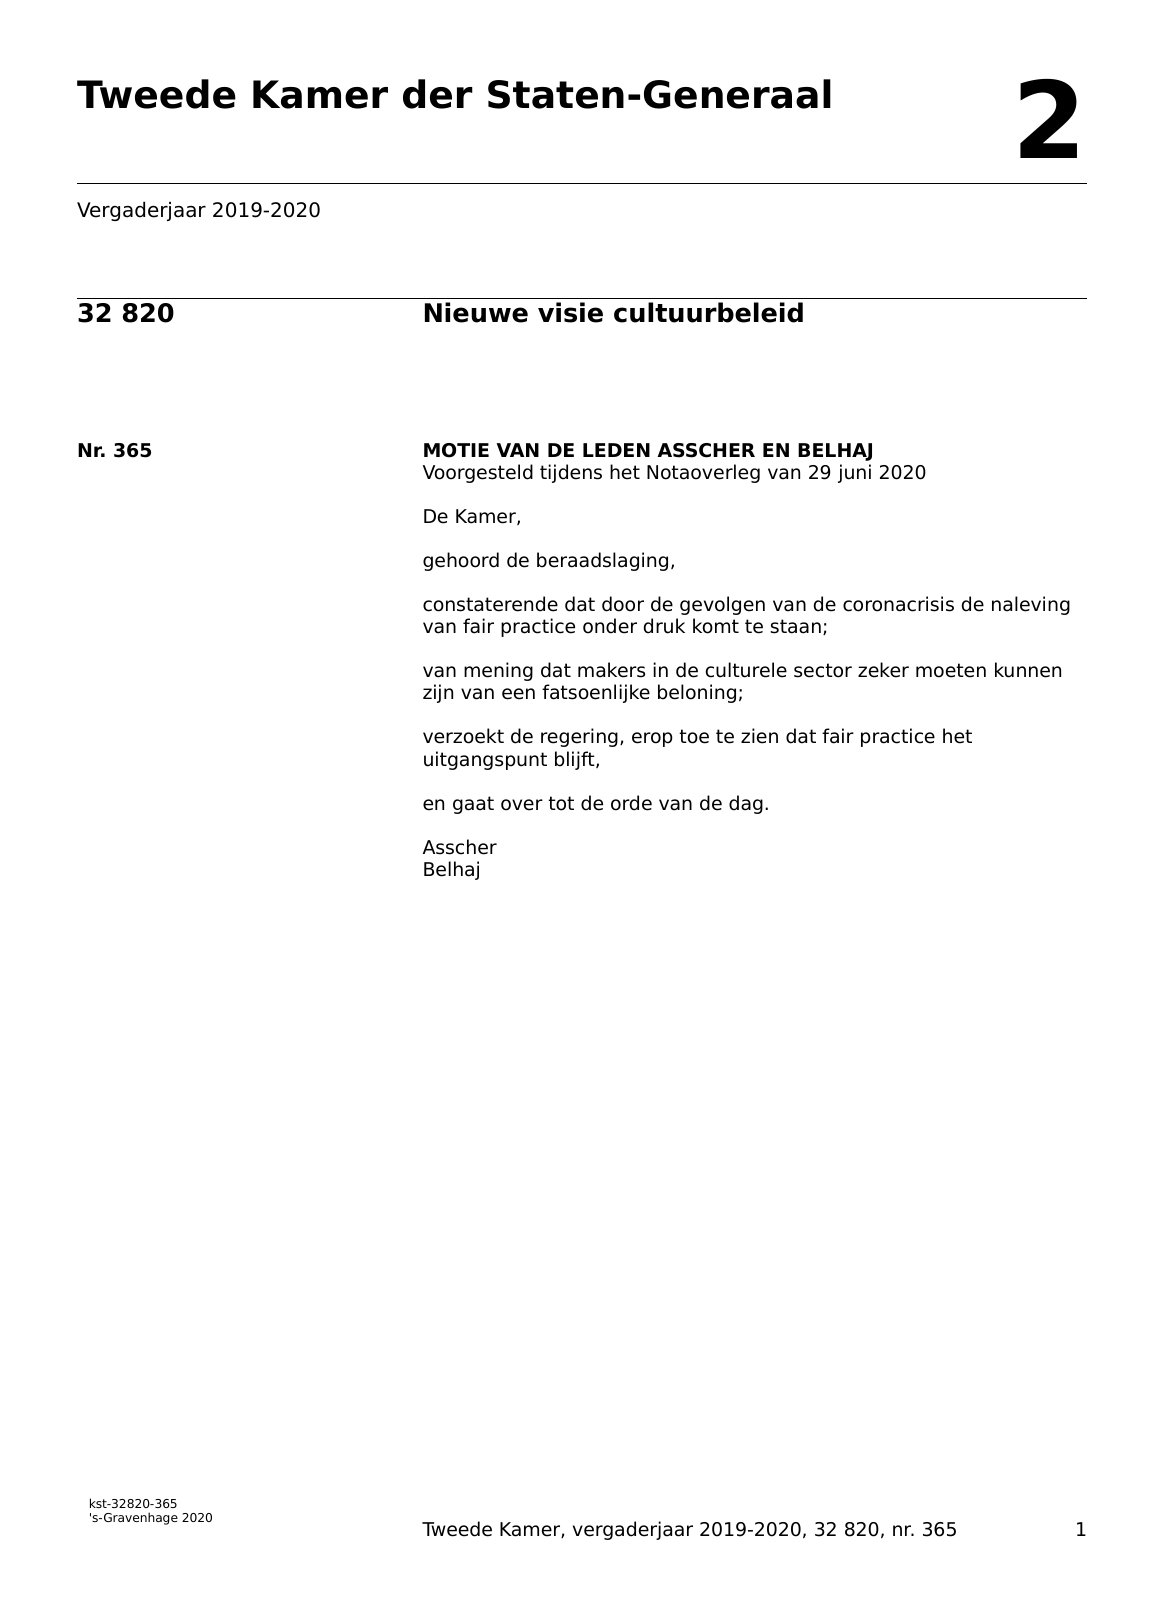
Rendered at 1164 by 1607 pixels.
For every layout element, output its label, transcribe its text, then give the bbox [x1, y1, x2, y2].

text constaterende dat door de gevolgen van de coronacrisis de naleving van fair practice onder druk komt te staan; [422, 594, 1087, 638]
text van mening dat makers in de culturele sector zeker moeten kunnen zijn van een fatsoenlijke beloning; [422, 660, 1087, 704]
text gehoord de beraadslaging, [422, 550, 1087, 572]
text en gaat over tot de orde van de dag. [422, 793, 1087, 814]
text 's-Gravenhage 2020 [88, 1511, 323, 1525]
text verzoekt de regering, erop toe te zien dat fair practice het uitgangspunt blijft, [422, 726, 1087, 770]
text kst-32820-365 [88, 1497, 323, 1511]
text Voorgesteld tijdens het Notaoverleg van 29 juni 2020 [422, 462, 1087, 484]
text De Kamer, [422, 506, 1087, 528]
text Asscher [422, 837, 1087, 859]
text Belhaj [422, 859, 1087, 881]
table_cell Vergaderjaar 2019-2020 [77, 184, 1087, 298]
table_header Tweede Kamer der Staten-Generaal [77, 59, 886, 183]
subtitle 32 820 Nieuwe visie cultuurbeleid [77, 299, 1087, 329]
table_header 2 [886, 59, 1087, 183]
subtitle Nr. 365 MOTIE VAN DE LEDEN ASSCHER EN BELHAJ [77, 440, 1087, 462]
